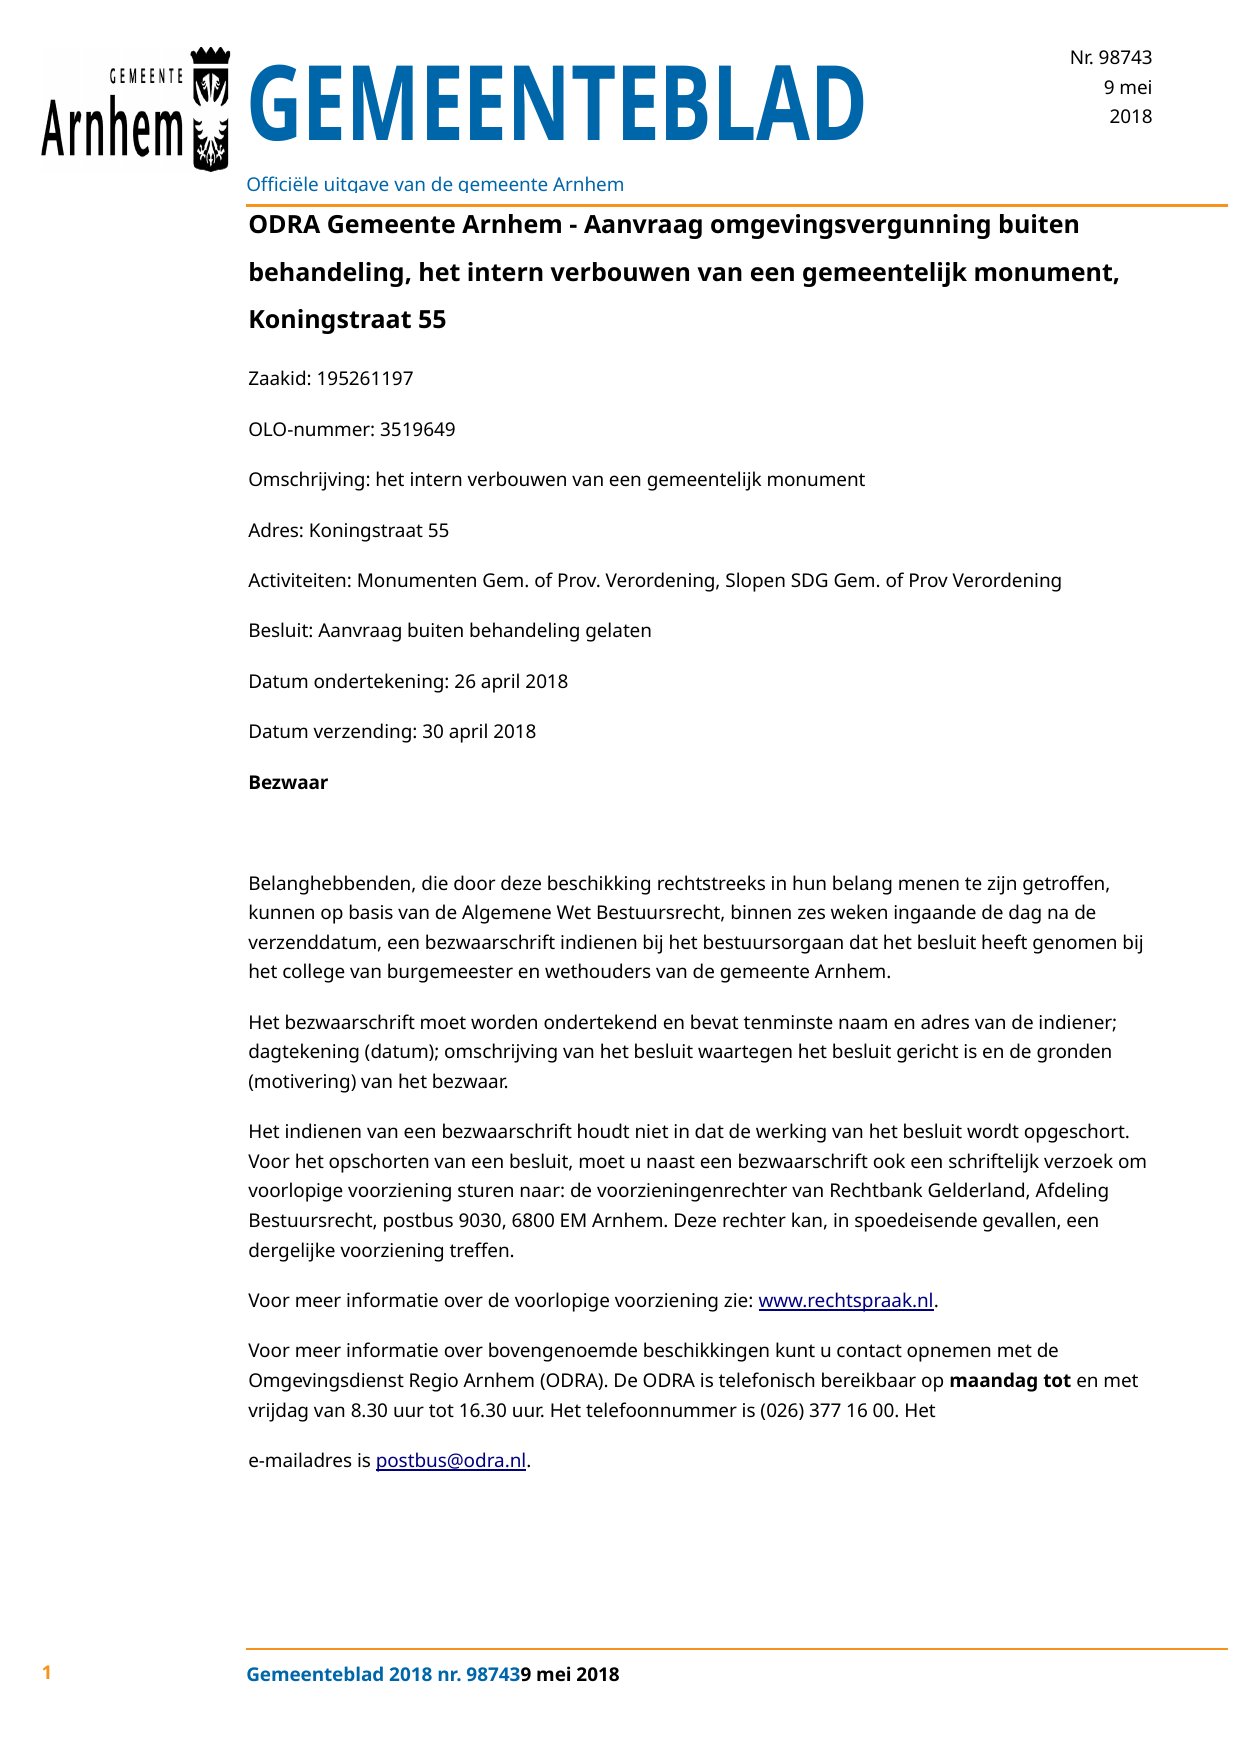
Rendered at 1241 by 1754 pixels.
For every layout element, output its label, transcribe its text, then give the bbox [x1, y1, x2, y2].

text Voor meer informatie over bovengenoemde beschikkingen kunt u contact opnemen met de Omgevingsdienst Regio Arnhem (ODRA). De ODRA is telefonisch bereikbaar op maandag tot en met vrijdag van 8.30 uur tot 16.30 uur. Het telefoonnummer is (026) 377 16 00. Het [248, 1338, 1152, 1422]
text Belanghebbenden, die door deze beschikking rechtstreeks in hun belang menen te zijn getroffen, kunnen op basis van de Algemene Wet Bestuursrecht, binnen zes weken ingaande de dag na de verzenddatum, een bezwaarschrift indienen bij het bestuursorgaan dat het besluit heeft genomen bij het college van burgemeester en wethouders van de gemeente Arnhem. [248, 870, 1152, 984]
text ODRA Gemeente Arnhem - Aanvraag omgevingsvergunning buiten behandeling, het intern verbouwen van een gemeentelijk monument, Koningstraat 55 [248, 207, 1152, 336]
text Het bezwaarschrift moet worden ondertekend en bevat tenminste naam en adres van de indiener; dagtekening (datum); omschrijving van het besluit waartegen het besluit gericht is en de gronden (motivering) van het bezwaar. [248, 1009, 1152, 1094]
text Voor meer informatie over de voorlopige voorziening zie: www.rechtspraak.nl. [248, 1287, 1152, 1313]
text OLO-nummer: 3519649 [248, 416, 1152, 442]
text Omschrijving: het intern verbouwen van een gemeentelijk monument [248, 466, 1152, 492]
text Bezwaar [248, 769, 1152, 794]
text Zaakid: 195261197 [248, 366, 1152, 391]
text Het indienen van een bezwaarschrift houdt niet in dat de werking van het besluit wordt opgeschort. Voor het opschorten van een besluit, moet u naast een bezwaarschrift ook een schriftelijk verzoek om voorlopige voorziening sturen naar: de voorzieningenrechter van Rechtbank Gelderland, Afdeling Bestuursrecht, postbus 9030, 6800 EM Arnhem. Deze rechter kan, in spoedeisende gevallen, een dergelijke voorziening treffen. [248, 1118, 1152, 1262]
text Adres: Koningstraat 55 [248, 517, 1152, 542]
text Activiteiten: Monumenten Gem. of Prov. Verordening, Slopen SDG Gem. of Prov Verordening [248, 567, 1152, 593]
text e-mailadres is postbus@odra.nl. [248, 1447, 1152, 1473]
picture [41, 47, 231, 172]
text Datum verzending: 30 april 2018 [248, 718, 1152, 744]
text Datum ondertekening: 26 april 2018 [248, 668, 1152, 694]
text Besluit: Aanvraag buiten behandeling gelaten [248, 618, 1152, 643]
